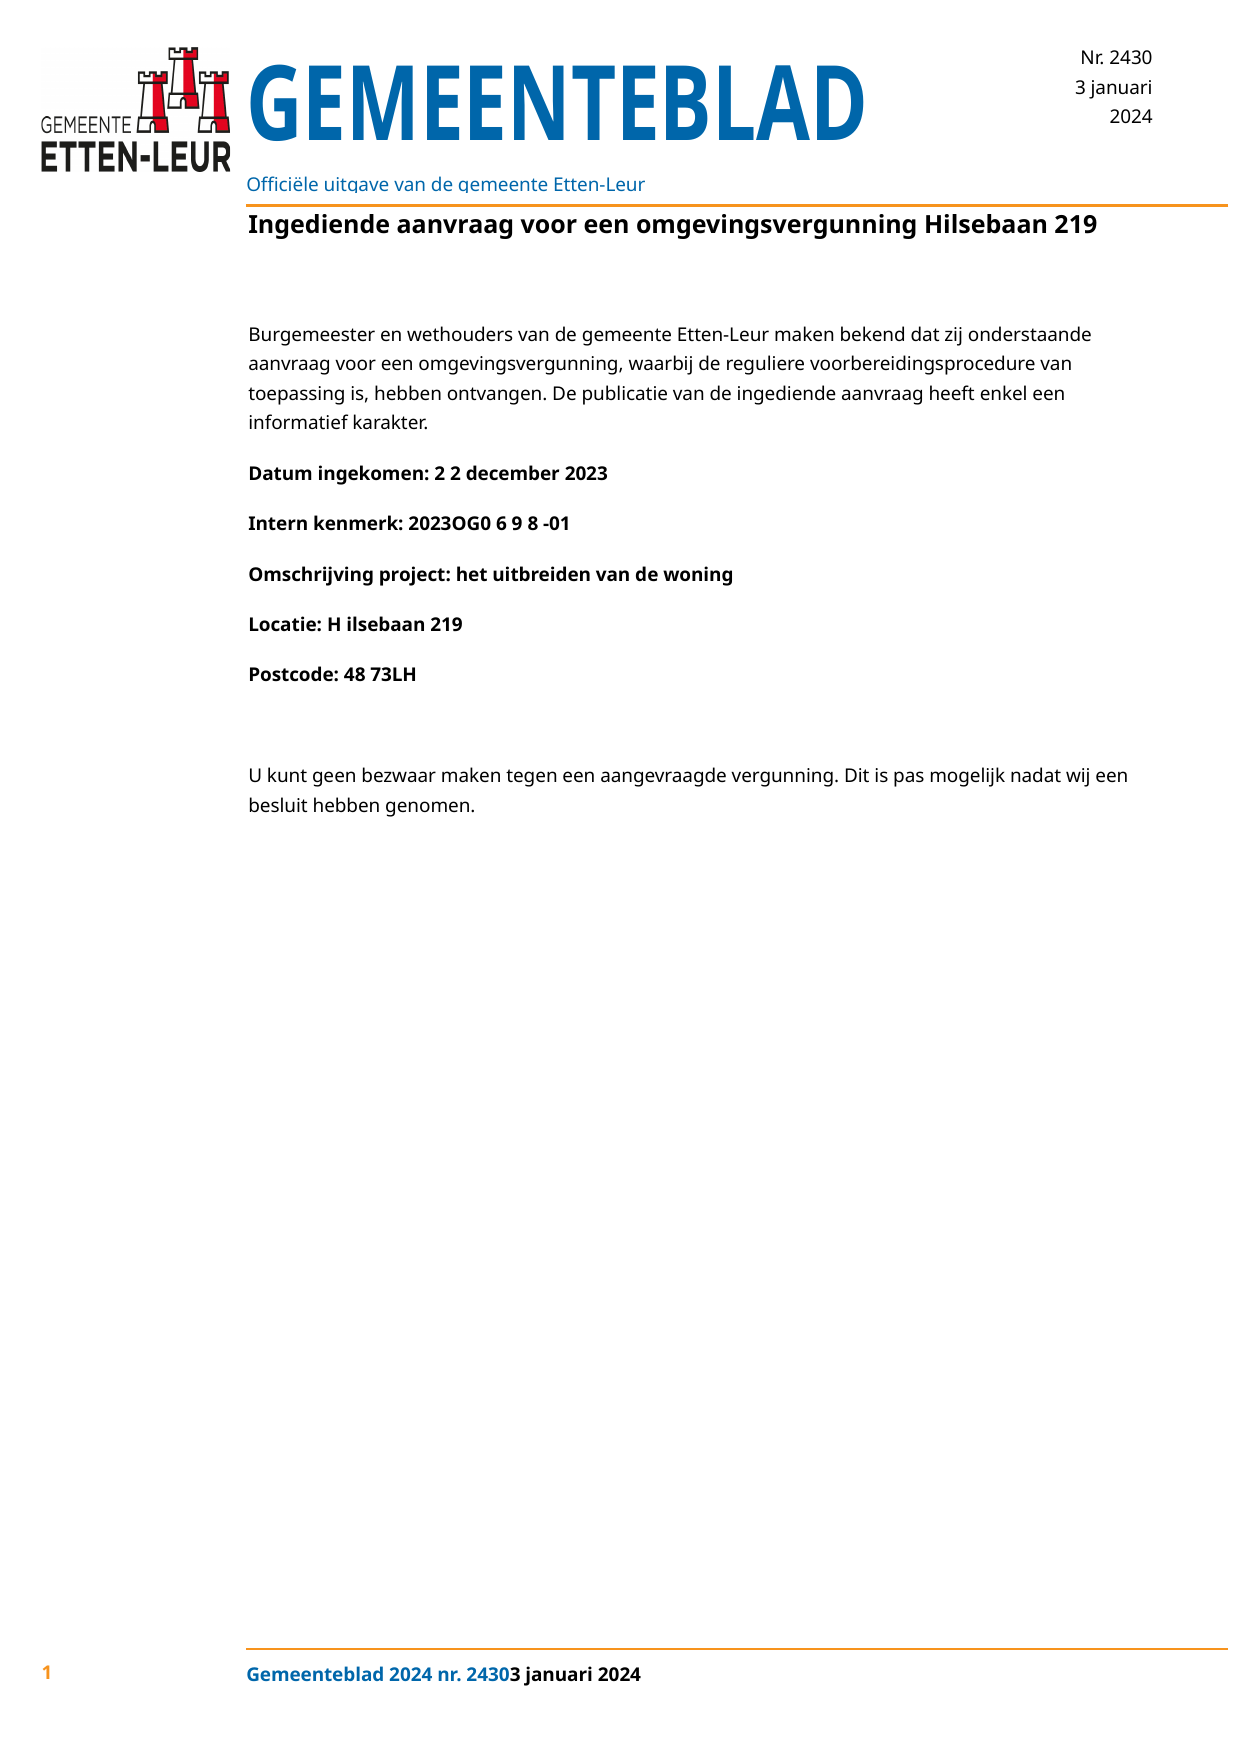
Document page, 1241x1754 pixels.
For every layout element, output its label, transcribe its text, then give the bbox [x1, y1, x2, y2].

text Burgemeester en wethouders van de gemeente Etten-Leur maken bekend dat zij onderstaande aanvraag voor een omgevingsvergunning, waarbij de reguliere voorbereidingsprocedure van toepassing is, hebben ontvangen. De publicatie van de ingediende aanvraag heeft enkel een informatief karakter. [248, 321, 1152, 435]
text Datum ingekomen: 2 2 december 2023 [248, 460, 1152, 486]
text Locatie: H ilsebaan 219 [248, 611, 1152, 637]
text Postcode: 48 73LH [248, 662, 1152, 687]
text Ingediende aanvraag voor een omgevingsvergunning Hilsebaan 219 [248, 207, 1152, 241]
text U kunt geen bezwaar maken tegen een aangevraagde vergunning. Dit is pas mogelijk nadat wij een besluit hebben genomen. [248, 762, 1152, 818]
text Omschrijving project: het uitbreiden van de woning [248, 561, 1152, 586]
text Intern kenmerk: 2023OG0 6 9 8 -01 [248, 510, 1152, 536]
picture [41, 47, 231, 172]
